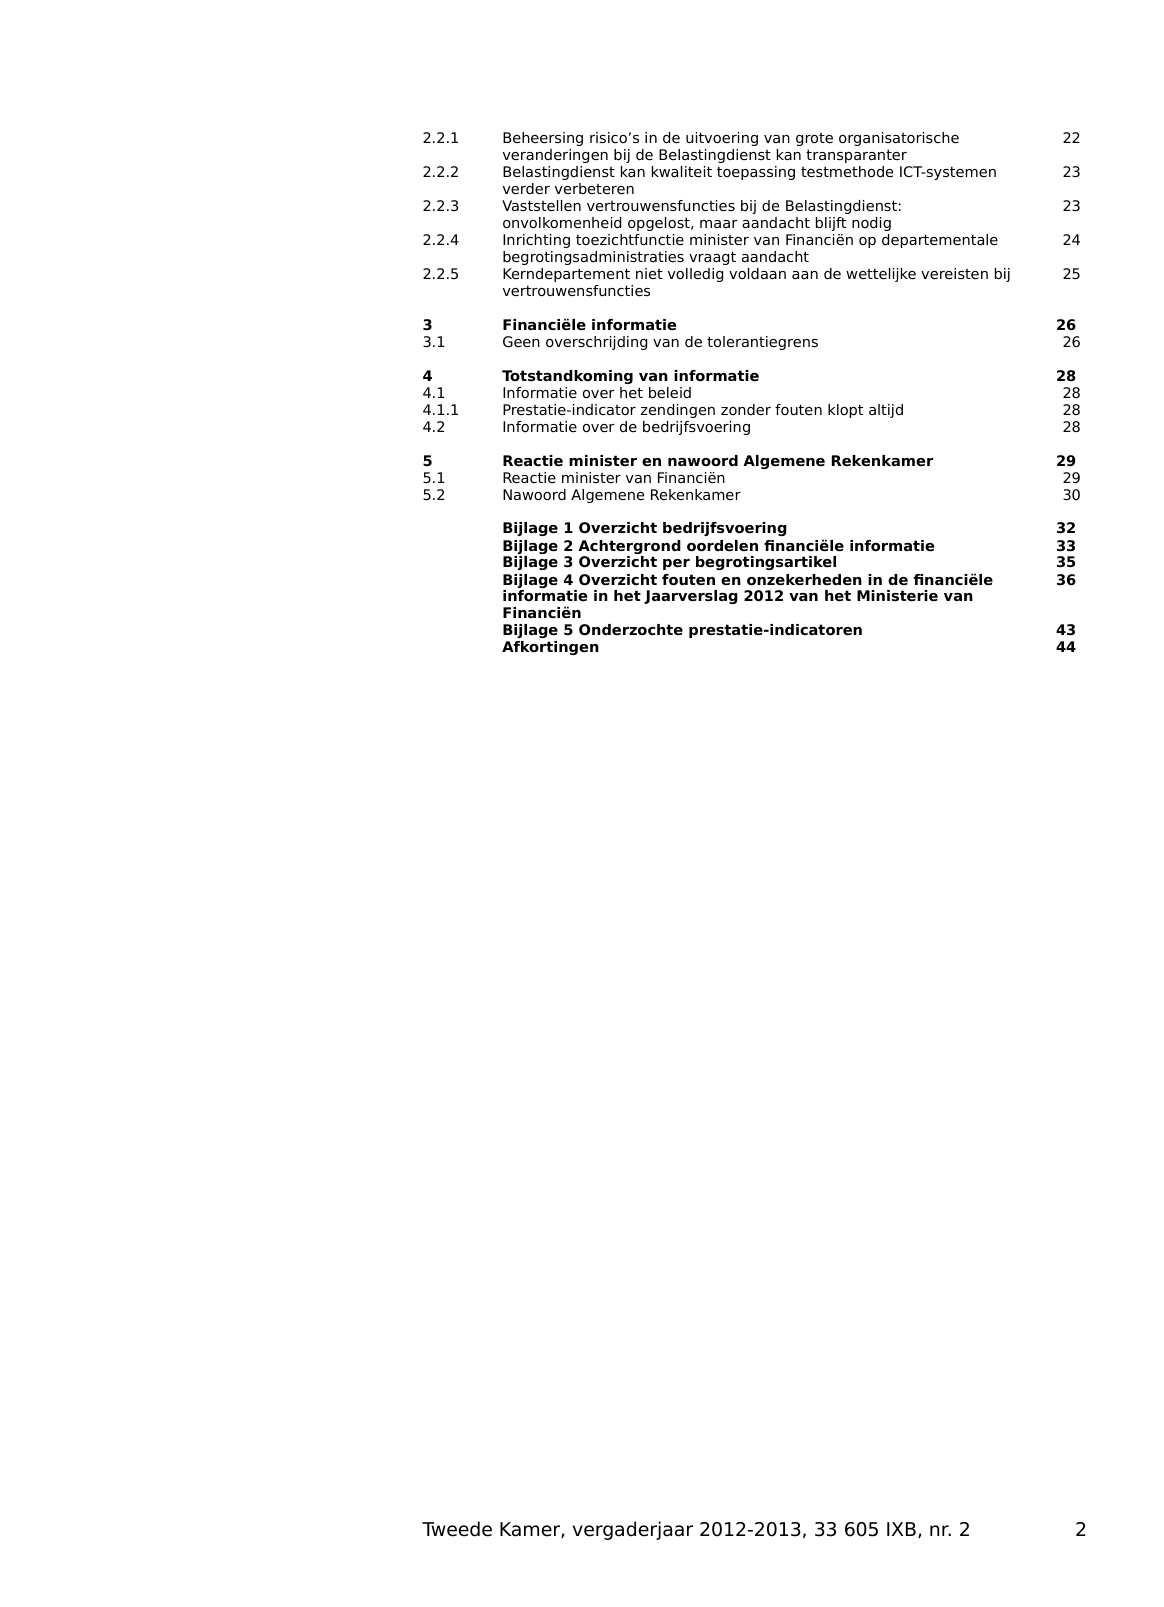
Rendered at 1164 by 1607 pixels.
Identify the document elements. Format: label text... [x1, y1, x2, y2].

table_cell [422, 554, 496, 571]
table_cell Bijlage 3 Overzicht per begrotingsartikel [496, 554, 1028, 571]
table_cell 29 [1028, 453, 1087, 469]
table_cell 2.2.1 [422, 130, 496, 164]
table_cell Reactie minister van Financiën [496, 470, 1028, 486]
table_cell Beheersing risico’s in de uitvoering van grote organisatorische veranderingen bij de Belastingdienst kan transparanter [496, 130, 1028, 164]
table_cell 28 [1028, 368, 1087, 384]
table_cell 5.2 [422, 486, 496, 503]
table_cell [1028, 351, 1087, 368]
table_cell Vaststellen vertrouwensfuncties bij de Belastingdienst: onvolkomenheid opgelost, maar aandacht blijft nodig [496, 198, 1028, 232]
table_cell 2.2.3 [422, 198, 496, 232]
table_cell 26 [1028, 334, 1087, 351]
table_cell Bijlage 1 Overzicht bedrijfsvoering [496, 520, 1028, 537]
table_cell 4.1 [422, 385, 496, 402]
table_cell Geen overschrijding van de tolerantiegrens [496, 334, 1028, 351]
table_cell Reactie minister en nawoord Algemene Rekenkamer [496, 453, 1028, 469]
table_cell 23 [1028, 164, 1087, 198]
table_cell [496, 351, 1028, 368]
table_cell 35 [1028, 554, 1087, 571]
table_cell 30 [1028, 486, 1087, 503]
table_cell [496, 504, 1028, 520]
table_cell 36 [1028, 571, 1087, 622]
table_cell Bijlage 4 Overzicht fouten en onzekerheden in de financiële informatie in het Jaarverslag 2012 van het Ministerie van Financiën [496, 571, 1028, 622]
table_cell 22 [1028, 130, 1087, 164]
table_cell 4 [422, 368, 496, 384]
table_cell Informatie over het beleid [496, 385, 1028, 402]
table_cell Kerndepartement niet volledig voldaan aan de wettelijke vereisten bij vertrouwensfuncties [496, 266, 1028, 300]
table_cell 5.1 [422, 470, 496, 486]
table_cell [496, 436, 1028, 452]
table_cell Bijlage 2 Achtergrond oordelen financiële informatie [496, 538, 1028, 554]
table_cell 28 [1028, 385, 1087, 402]
table_cell 24 [1028, 232, 1087, 266]
table_cell 23 [1028, 198, 1087, 232]
table_cell 2.2.2 [422, 164, 496, 198]
table_cell Financiële informatie [496, 317, 1028, 334]
table_cell 3 [422, 317, 496, 334]
table_cell 28 [1028, 402, 1087, 418]
table_cell [1028, 300, 1087, 317]
table_cell Totstandkoming van informatie [496, 368, 1028, 384]
table_cell [422, 622, 496, 639]
table_cell Informatie over de bedrijfsvoering [496, 419, 1028, 436]
table_cell 4.1.1 [422, 402, 496, 418]
table_cell [422, 300, 496, 317]
table_cell 5 [422, 453, 496, 469]
table_cell 3.1 [422, 334, 496, 351]
table_cell Belastingdienst kan kwaliteit toepassing testmethode ICT-systemen verder verbeteren [496, 164, 1028, 198]
table_cell 2.2.5 [422, 266, 496, 300]
table_cell 2.2.4 [422, 232, 496, 266]
table_cell [422, 520, 496, 537]
table_cell [422, 504, 496, 520]
table_cell [1028, 504, 1087, 520]
table_cell [422, 351, 496, 368]
table_cell [422, 571, 496, 622]
table_cell [496, 300, 1028, 317]
table_cell Bijlage 5 Onderzochte prestatie-indicatoren [496, 622, 1028, 639]
table_cell 32 [1028, 520, 1087, 537]
table_cell 29 [1028, 470, 1087, 486]
table_cell 28 [1028, 419, 1087, 436]
table_cell Inrichting toezichtfunctie minister van Financiën op departementale begrotingsadministraties vraagt aandacht [496, 232, 1028, 266]
table_cell [422, 538, 496, 554]
table_cell 43 [1028, 622, 1087, 639]
table_cell 44 [1028, 639, 1087, 656]
table_cell Prestatie-indicator zendingen zonder fouten klopt altijd [496, 402, 1028, 418]
table_cell 26 [1028, 317, 1087, 334]
table_cell Afkortingen [496, 639, 1028, 656]
table_cell [1028, 436, 1087, 452]
table_cell 25 [1028, 266, 1087, 300]
table_cell 4.2 [422, 419, 496, 436]
table_cell [422, 436, 496, 452]
table_cell [422, 639, 496, 656]
table_cell Nawoord Algemene Rekenkamer [496, 486, 1028, 503]
table_cell 33 [1028, 538, 1087, 554]
